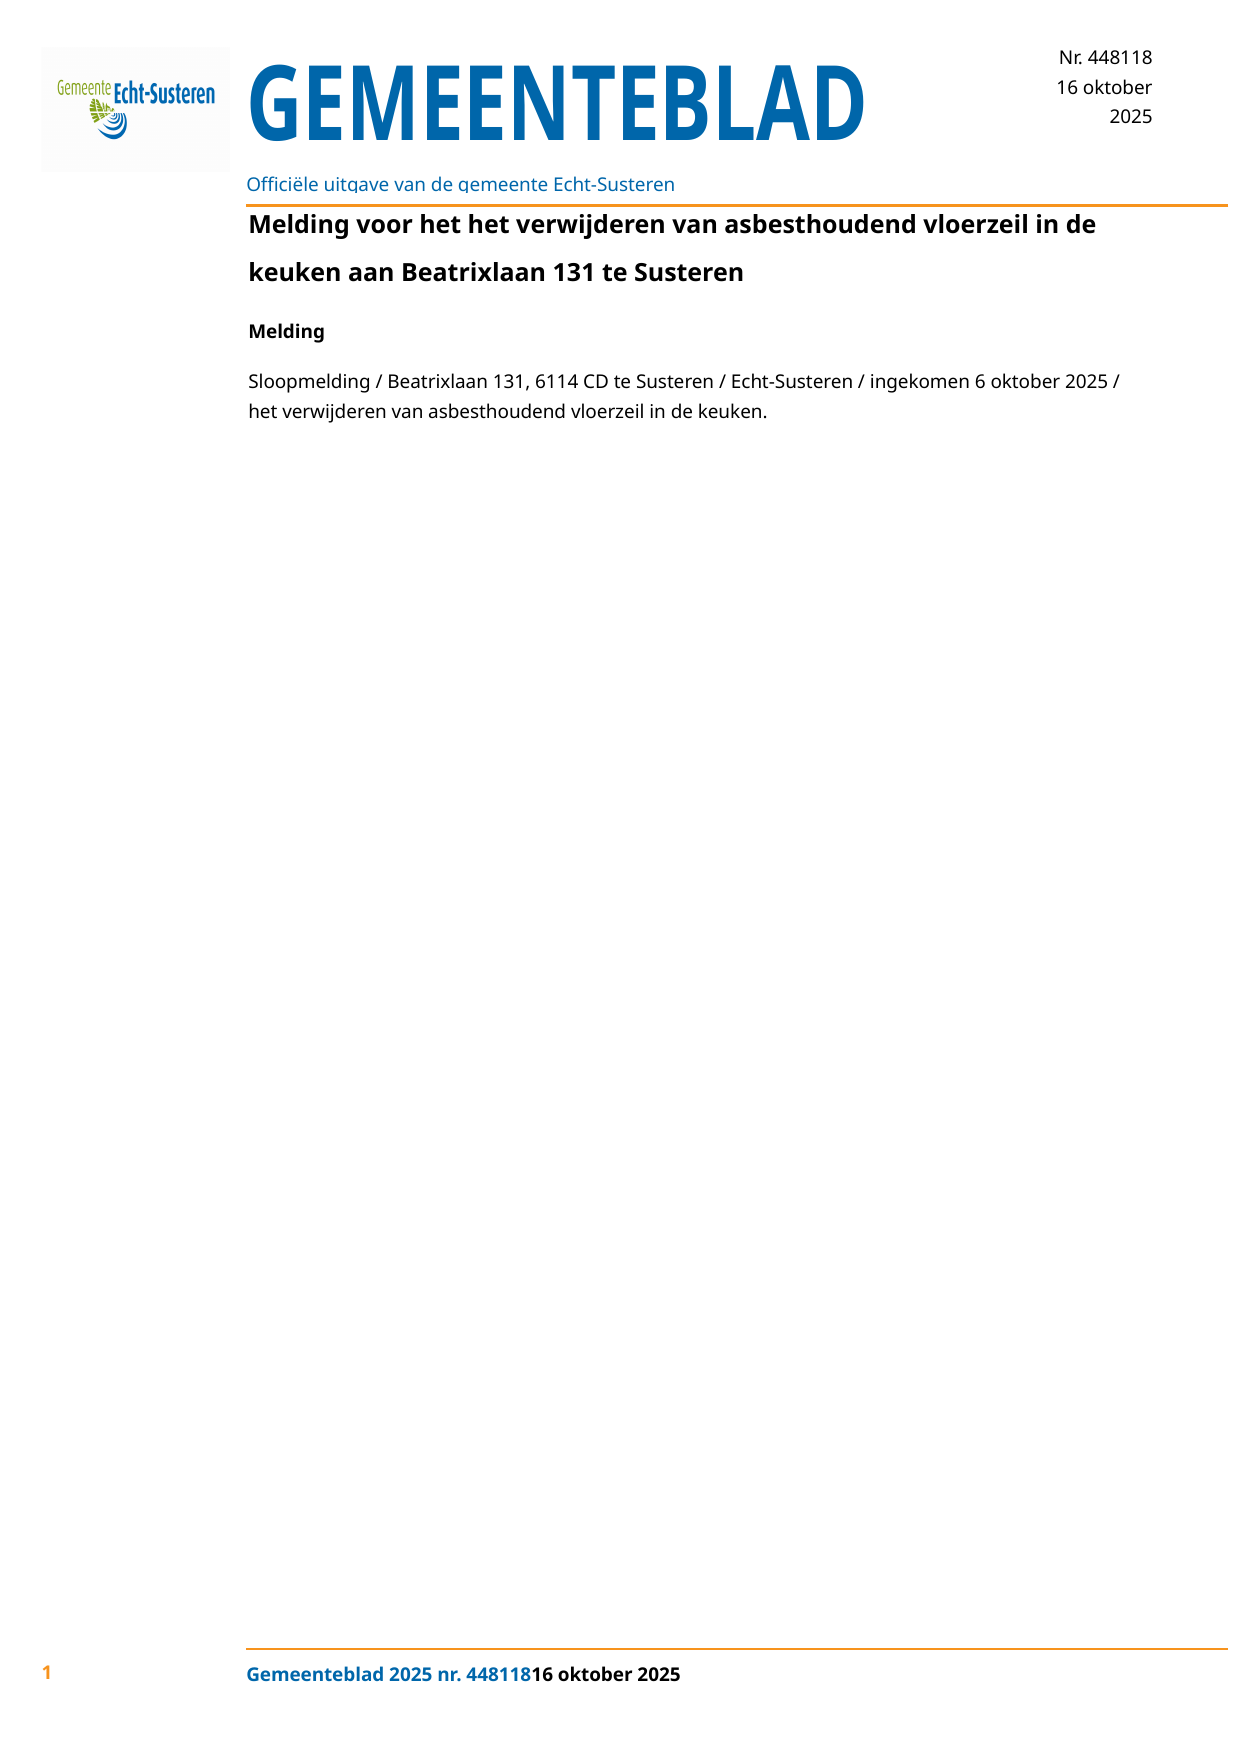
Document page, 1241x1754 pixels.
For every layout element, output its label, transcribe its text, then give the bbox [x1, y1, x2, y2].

text Melding [248, 318, 1152, 344]
picture [41, 47, 231, 172]
text Sloopmelding / Beatrixlaan 131, 6114 CD te Susteren / Echt-Susteren / ingekomen 6 oktober 2025 / het verwijderen van asbesthoudend vloerzeil in de keuken. [248, 368, 1152, 424]
text Melding voor het het verwijderen van asbesthoudend vloerzeil in de keuken aan Beatrixlaan 131 te Susteren [248, 207, 1152, 288]
